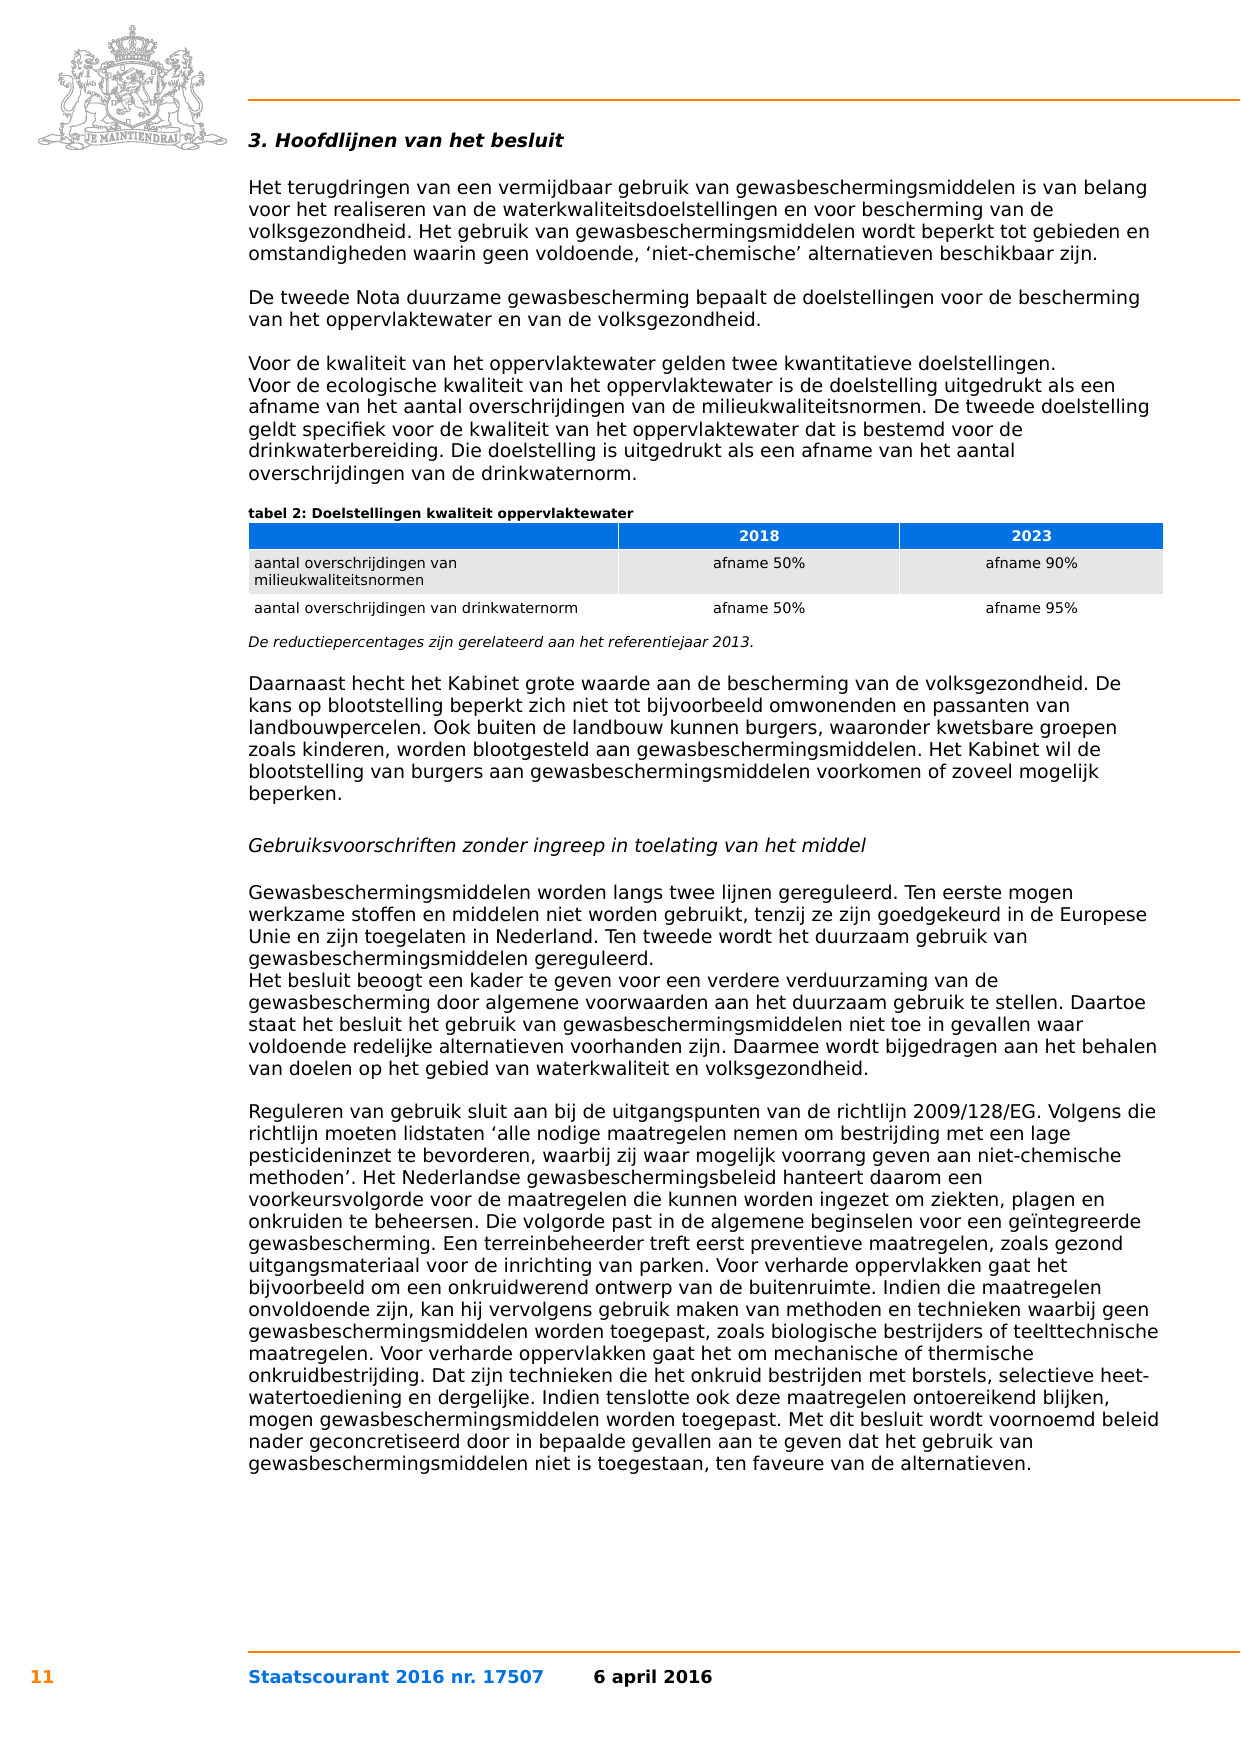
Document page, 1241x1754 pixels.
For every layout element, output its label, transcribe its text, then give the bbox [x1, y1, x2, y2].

text Voor de kwaliteit van het oppervlaktewater gelden twee kwantitatieve doelstellingen. [248, 352, 1163, 374]
text De tweede Nota duurzame gewasbescherming bepaalt de doelstellingen voor de bescherming van het oppervlaktewater en van de volksgezondheid. [248, 287, 1163, 331]
table_cell 2023 [900, 523, 1163, 549]
table_cell aantal overschrijdingen van milieukwaliteitsnormen [249, 550, 618, 594]
table_cell afname 95% [900, 595, 1163, 621]
table_cell [249, 523, 618, 549]
text Gewasbeschermingsmiddelen worden langs twee lijnen gereguleerd. Ten eerste mogen werkzame stoffen en middelen niet worden gebruikt, tenzij ze zijn goedgekeurd in de Europese Unie en zijn toegelaten in Nederland. Ten tweede wordt het duurzaam gebruik van gewasbeschermingsmiddelen gereguleerd. [248, 882, 1163, 969]
table_cell aantal overschrijdingen van drinkwaternorm [249, 595, 618, 621]
subtitle 3. Hoofdlijnen van het besluit [248, 130, 1163, 152]
text Het terugdringen van een vermijdbaar gebruik van gewasbeschermingsmiddelen is van belang voor het realiseren van de waterkwaliteitsdoelstellingen en voor bescherming van de volksgezondheid. Het gebruik van gewasbeschermingsmiddelen wordt beperkt tot gebieden en omstandigheden waarin geen voldoende, ‘niet-chemische’ alternatieven beschikbaar zijn. [248, 177, 1163, 265]
table_cell 2018 [619, 523, 899, 549]
picture [38, 25, 227, 150]
text Reguleren van gebruik sluit aan bij de uitgangspunten van de richtlijn 2009/128/EG. Volgens die richtlijn moeten lidstaten ‘alle nodige maatregelen nemen om bestrijding met een lage pesticideninzet te bevorderen, waarbij zij waar mogelijk voorrang geven aan niet-chemische methoden’. Het Nederlandse gewasbeschermingsbeleid hanteert daarom een voorkeursvolgorde voor de maatregelen die kunnen worden ingezet om ziekten, plagen en onkruiden te beheersen. Die volgorde past in de algemene beginselen voor een geïntegreerde gewasbescherming. Een terreinbeheerder treft eerst preventieve maatregelen, zoals gezond uitgangsmateriaal voor de inrichting van parken. Voor verharde oppervlakken gaat het bijvoorbeeld om een onkruidwerend ontwerp van de buitenruimte. Indien die maatregelen onvoldoende zijn, kan hij vervolgens gebruik maken van methoden en technieken waarbij geen gewasbeschermingsmiddelen worden toegepast, zoals biologische bestrijders of teelttechnische maatregelen. Voor verharde oppervlakken gaat het om mechanische of thermische onkruidbestrijding. Dat zijn technieken die het onkruid bestrijden met borstels, selectieve heet-watertoediening en dergelijke. Indien tenslotte ook deze maatregelen ontoereikend blijken, mogen gewasbeschermingsmiddelen worden toegepast. Met dit besluit wordt voornoemd beleid nader geconcretiseerd door in bepaalde gevallen aan te geven dat het gebruik van gewasbeschermingsmiddelen niet is toegestaan, ten faveure van de alternatieven. [248, 1101, 1163, 1475]
table_cell De reductiepercentages zijn gerelateerd aan het referentiejaar 2013. [248, 622, 1163, 651]
table_cell afname 50% [619, 550, 899, 594]
subtitle Gebruiksvoorschriften zonder ingreep in toelating van het middel [248, 835, 1163, 857]
table_cell afname 90% [900, 550, 1163, 594]
table_header tabel 2: Doelstellingen kwaliteit oppervlaktewater [248, 506, 1163, 522]
text Het besluit beoogt een kader te geven voor een verdere verduurzaming van de gewasbescherming door algemene voorwaarden aan het duurzaam gebruik te stellen. Daartoe staat het besluit het gebruik van gewasbeschermingsmiddelen niet toe in gevallen waar voldoende redelijke alternatieven voorhanden zijn. Daarmee wordt bijgedragen aan het behalen van doelen op het gebied van waterkwaliteit en volksgezondheid. [248, 969, 1163, 1079]
text Daarnaast hecht het Kabinet grote waarde aan de bescherming van de volksgezondheid. De kans op blootstelling beperkt zich niet tot bijvoorbeeld omwonenden en passanten van landbouwpercelen. Ook buiten de landbouw kunnen burgers, waaronder kwetsbare groepen zoals kinderen, worden blootgesteld aan gewasbeschermingsmiddelen. Het Kabinet wil de blootstelling van burgers aan gewasbeschermingsmiddelen voorkomen of zoveel mogelijk beperken. [248, 673, 1163, 805]
table_cell afname 50% [619, 595, 899, 621]
text Voor de ecologische kwaliteit van het oppervlaktewater is de doelstelling uitgedrukt als een afname van het aantal overschrijdingen van de milieukwaliteitsnormen. De tweede doelstelling geldt specifiek voor de kwaliteit van het oppervlaktewater dat is bestemd voor de drinkwaterbereiding. Die doelstelling is uitgedrukt als een afname van het aantal overschrijdingen van de drinkwaternorm. [248, 374, 1163, 484]
